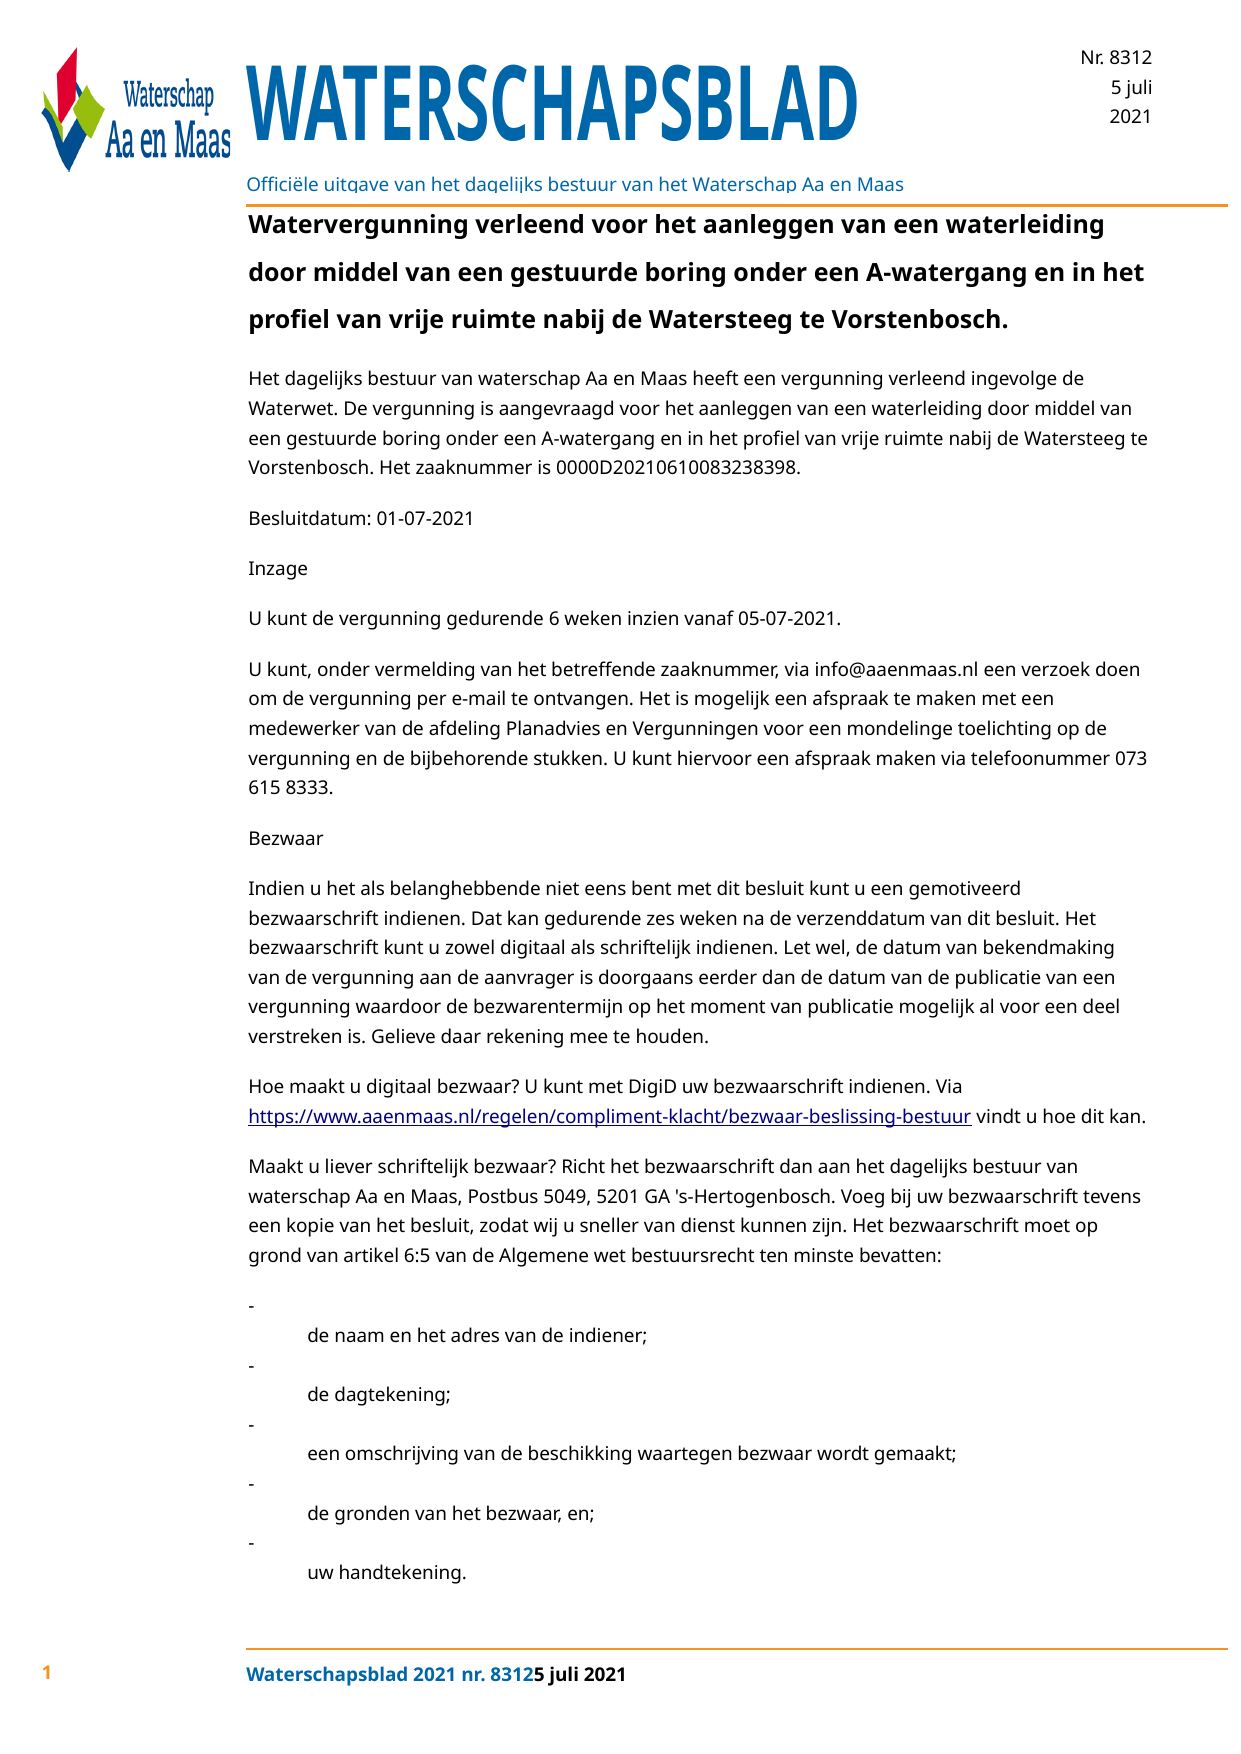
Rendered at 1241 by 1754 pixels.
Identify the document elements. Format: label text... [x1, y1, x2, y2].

list de dagtekening; [248, 1381, 1152, 1407]
text Watervergunning verleend voor het aanleggen van een waterleiding door middel van een gestuurde boring onder een A-watergang en in het profiel van vrije ruimte nabij de Watersteeg te Vorstenbosch. [248, 207, 1152, 336]
text U kunt, onder vermelding van het betreffende zaaknummer, via info@aaenmaas.nl een verzoek doen om de vergunning per e-mail te ontvangen. Het is mogelijk een afspraak te maken met een medewerker van de afdeling Planadvies en Vergunningen voor een mondelinge toelichting op de vergunning en de bijbehorende stukken. U kunt hiervoor een afspraak maken via telefoonummer 073 615 8333. [248, 656, 1152, 800]
text Hoe maakt u digitaal bezwaar? U kunt met DigiD uw bezwaarschrift indienen. Via https://www.aaenmaas.nl/regelen/compliment-klacht/bezwaar-beslissing-bestuur vindt u hoe dit kan. [248, 1073, 1152, 1129]
picture [41, 47, 231, 172]
text Bezwaar [248, 825, 1152, 850]
list de gronden van het bezwaar, en; [248, 1500, 1152, 1525]
list een omschrijving van de beschikking waartegen bezwaar wordt gemaakt; [248, 1441, 1152, 1466]
text Indien u het als belanghebbende niet eens bent met dit besluit kunt u een gemotiveerd bezwaarschrift indienen. Dat kan gedurende zes weken na de verzenddatum van dit besluit. Het bezwaarschrift kunt u zowel digitaal als schriftelijk indienen. Let wel, de datum van bekendmaking van de vergunning aan de aanvrager is doorgaans eerder dan de datum van de publicatie van een vergunning waardoor de bezwarentermijn op het moment van publicatie mogelijk al voor een deel verstreken is. Gelieve daar rekening mee te houden. [248, 875, 1152, 1049]
list de naam en het adres van de indiener; [248, 1322, 1152, 1348]
text U kunt de vergunning gedurende 6 weken inzien vanaf 05-07-2021. [248, 606, 1152, 631]
text Het dagelijks bestuur van waterschap Aa en Maas heeft een vergunning verleend ingevolge de Waterwet. De vergunning is aangevraagd voor het aanleggen van een waterleiding door middel van een gestuurde boring onder een A-watergang en in het profiel van vrije ruimte nabij de Watersteeg te Vorstenbosch. Het zaaknummer is 0000D20210610083238398. [248, 366, 1152, 480]
text Inzage [248, 555, 1152, 581]
text Maakt u liever schriftelijk bezwaar? Richt het bezwaarschrift dan aan het dagelijks bestuur van waterschap Aa en Maas, Postbus 5049, 5201 GA 's-Hertogenbosch. Voeg bij uw bezwaarschrift tevens een kopie van het besluit, zodat wij u sneller van dienst kunnen zijn. Het bezwaarschrift moet op grond van artikel 6:5 van de Algemene wet bestuursrecht ten minste bevatten: [248, 1153, 1152, 1268]
text Besluitdatum: 01-07-2021 [248, 505, 1152, 530]
list uw handtekening. [248, 1559, 1152, 1584]
